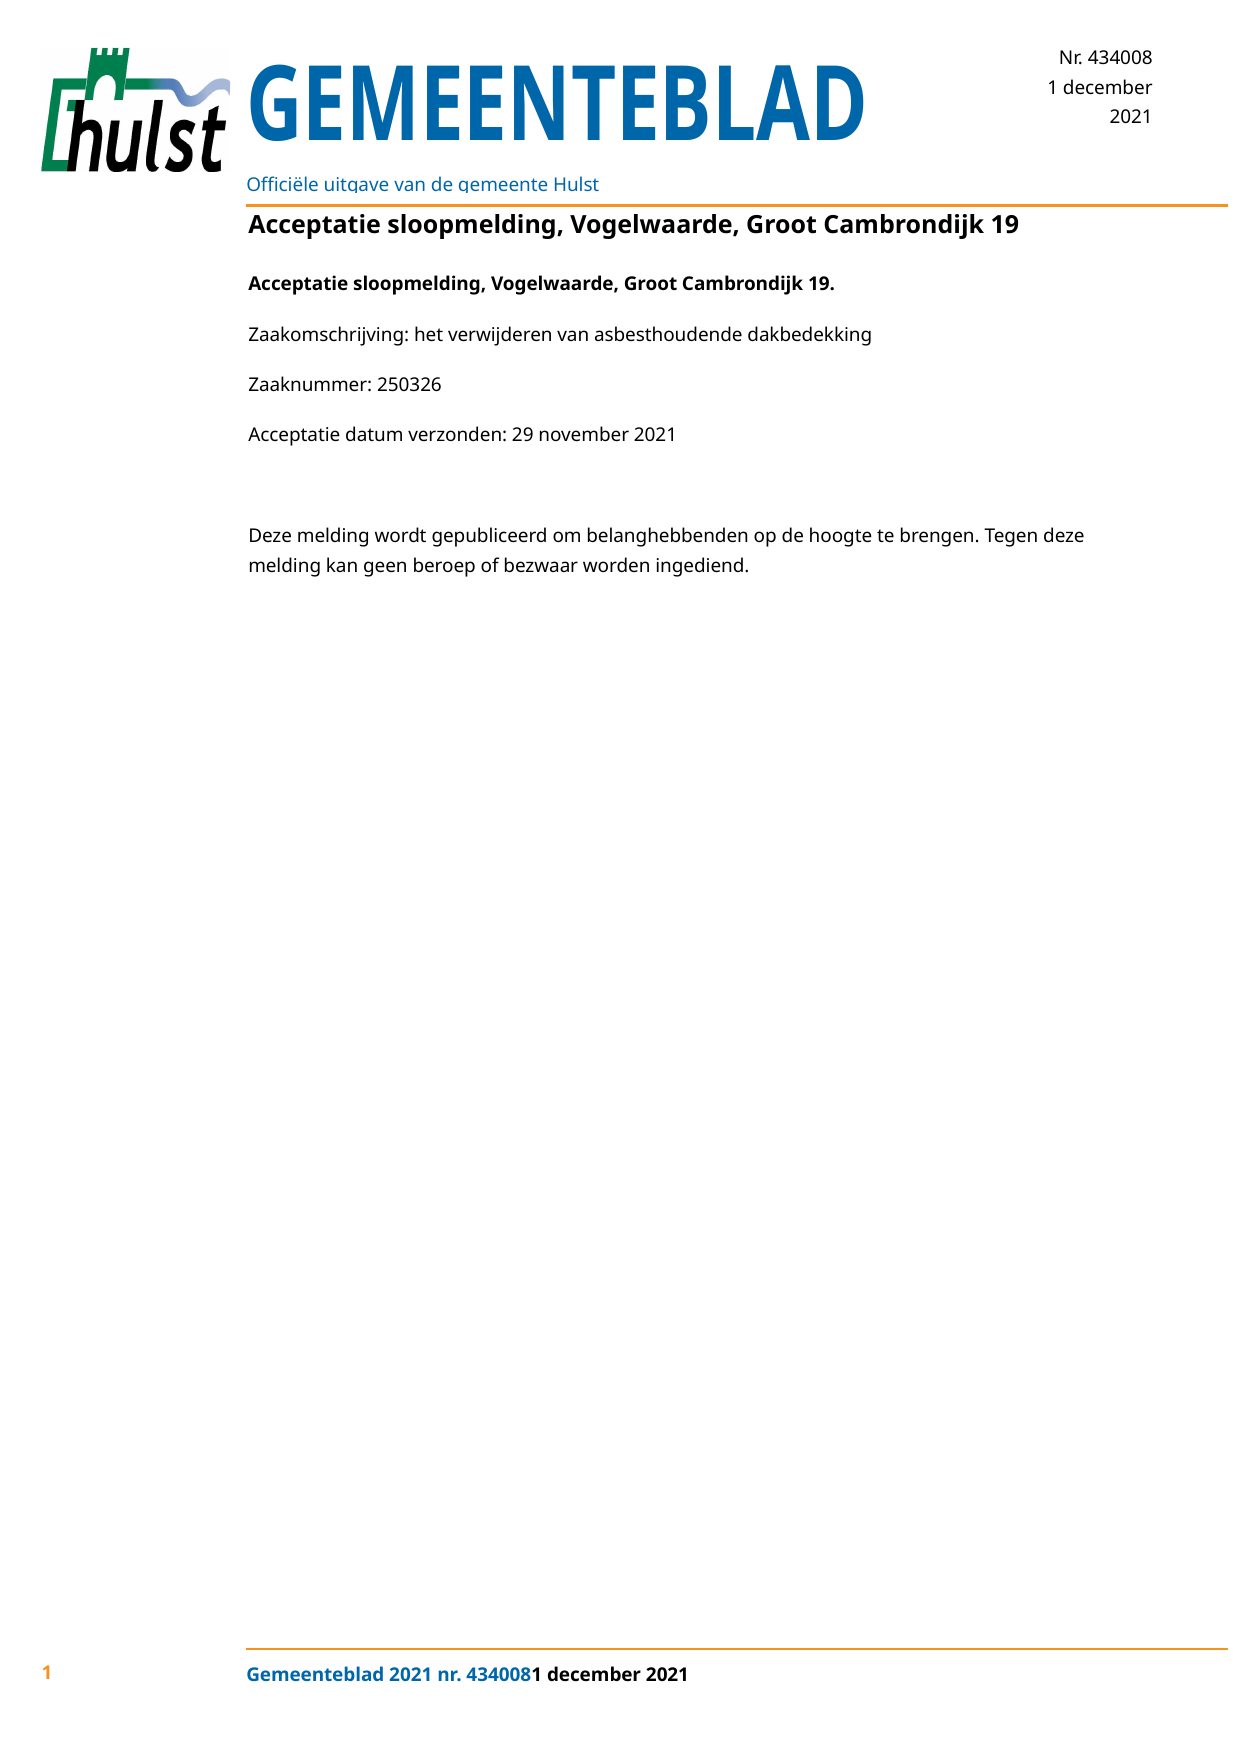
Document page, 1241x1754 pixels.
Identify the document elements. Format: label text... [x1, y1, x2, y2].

text Deze melding wordt gepubliceerd om belanghebbenden op de hoogte te brengen. Tegen deze melding kan geen beroep of bezwaar worden ingediend. [248, 522, 1152, 578]
text Acceptatie sloopmelding, Vogelwaarde, Groot Cambrondijk 19. [248, 270, 1152, 296]
text Zaakomschrijving: het verwijderen van asbesthoudende dakbedekking [248, 321, 1152, 346]
picture [41, 47, 231, 172]
text Acceptatie datum verzonden: 29 november 2021 [248, 422, 1152, 447]
text Acceptatie sloopmelding, Vogelwaarde, Groot Cambrondijk 19 [248, 207, 1152, 241]
text Zaaknummer: 250326 [248, 371, 1152, 397]
